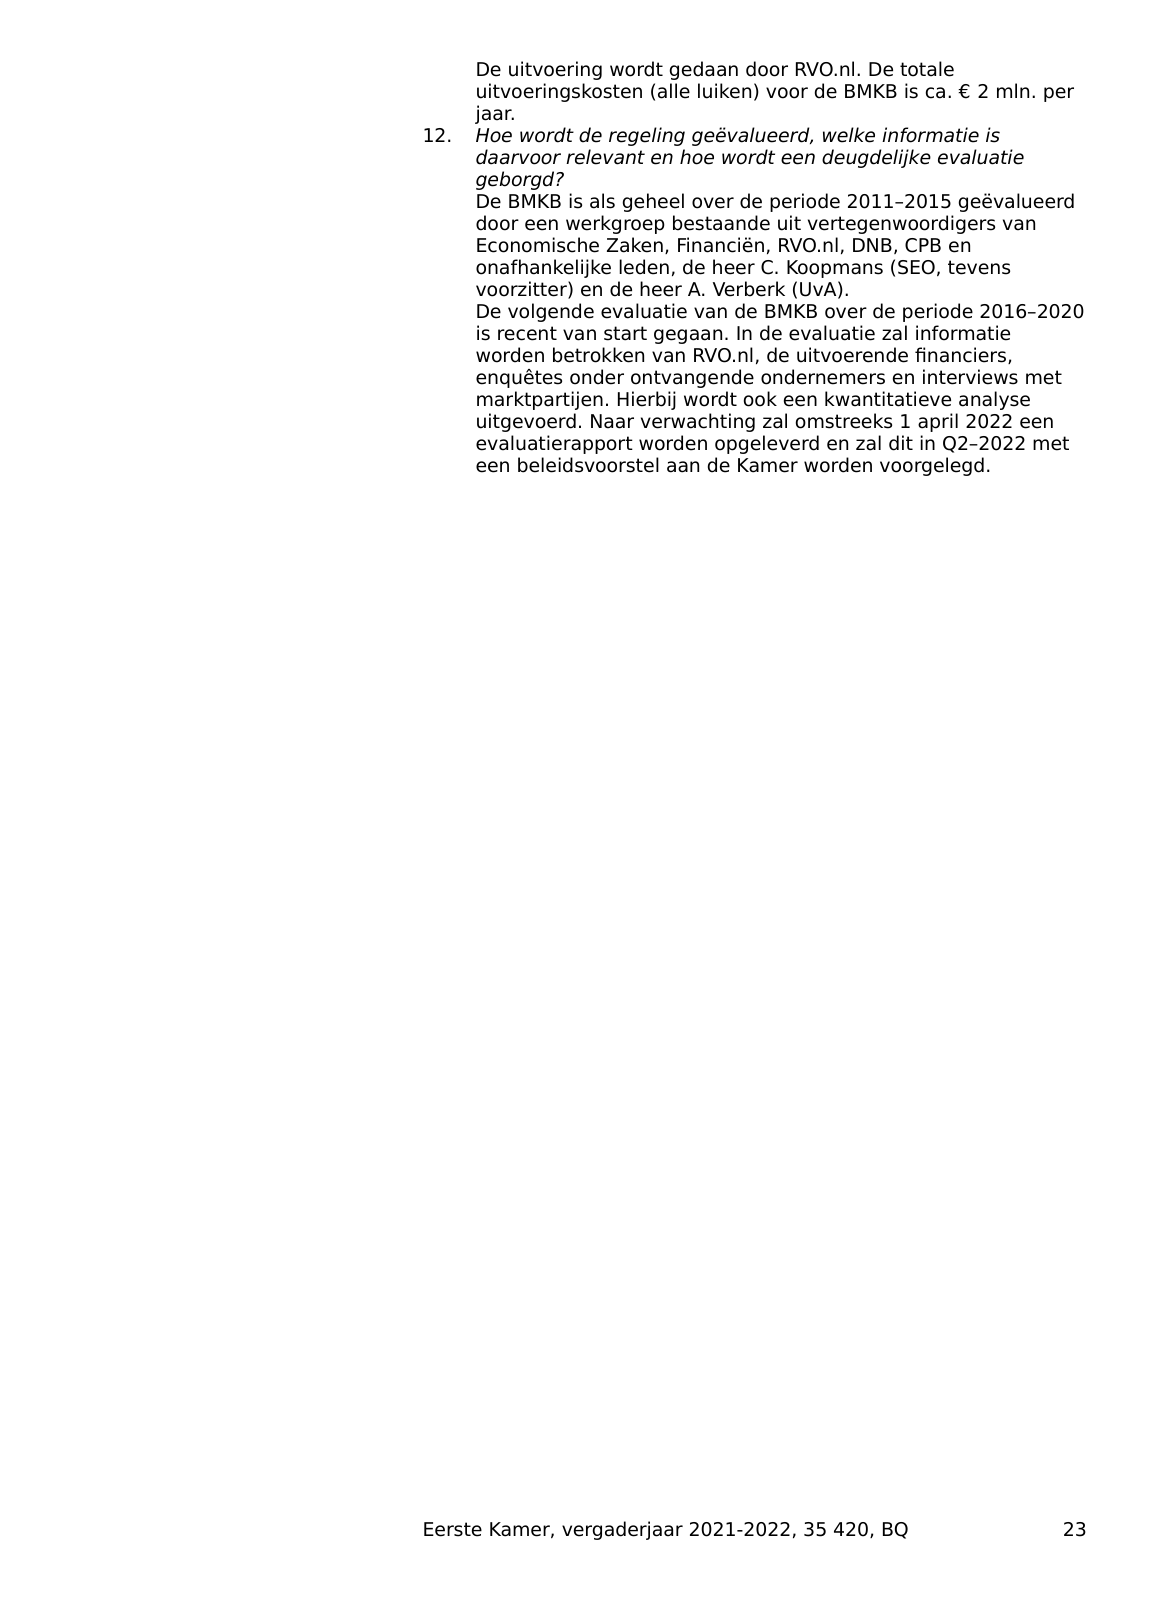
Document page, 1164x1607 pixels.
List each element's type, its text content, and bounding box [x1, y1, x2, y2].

text De volgende evaluatie van de BMKB over de periode 2016–2020 is recent van start gegaan. In de evaluatie zal informatie worden betrokken van RVO.nl, de uitvoerende financiers, enquêtes onder ontvangende ondernemers en interviews met marktpartijen. Hierbij wordt ook een kwantitatieve analyse uitgevoerd. Naar verwachting zal omstreeks 1 april 2022 een evaluatierapport worden opgeleverd en zal dit in Q2–2022 met een beleidsvoorstel aan de Kamer worden voorgelegd. [475, 301, 1087, 477]
text De uitvoering wordt gedaan door RVO.nl. De totale uitvoeringskosten (alle luiken) voor de BMKB is ca. € 2 mln. per jaar. [475, 59, 1087, 125]
text 12. Hoe wordt de regeling geëvalueerd, welke informatie is daarvoor relevant en hoe wordt een deugdelijke evaluatie geborgd? [422, 125, 1087, 191]
text De BMKB is als geheel over de periode 2011–2015 geëvalueerd door een werkgroep bestaande uit vertegenwoordigers van Economische Zaken, Financiën, RVO.nl, DNB, CPB en onafhankelijke leden, de heer C. Koopmans (SEO, tevens voorzitter) en de heer A. Verberk (UvA). [475, 191, 1087, 301]
